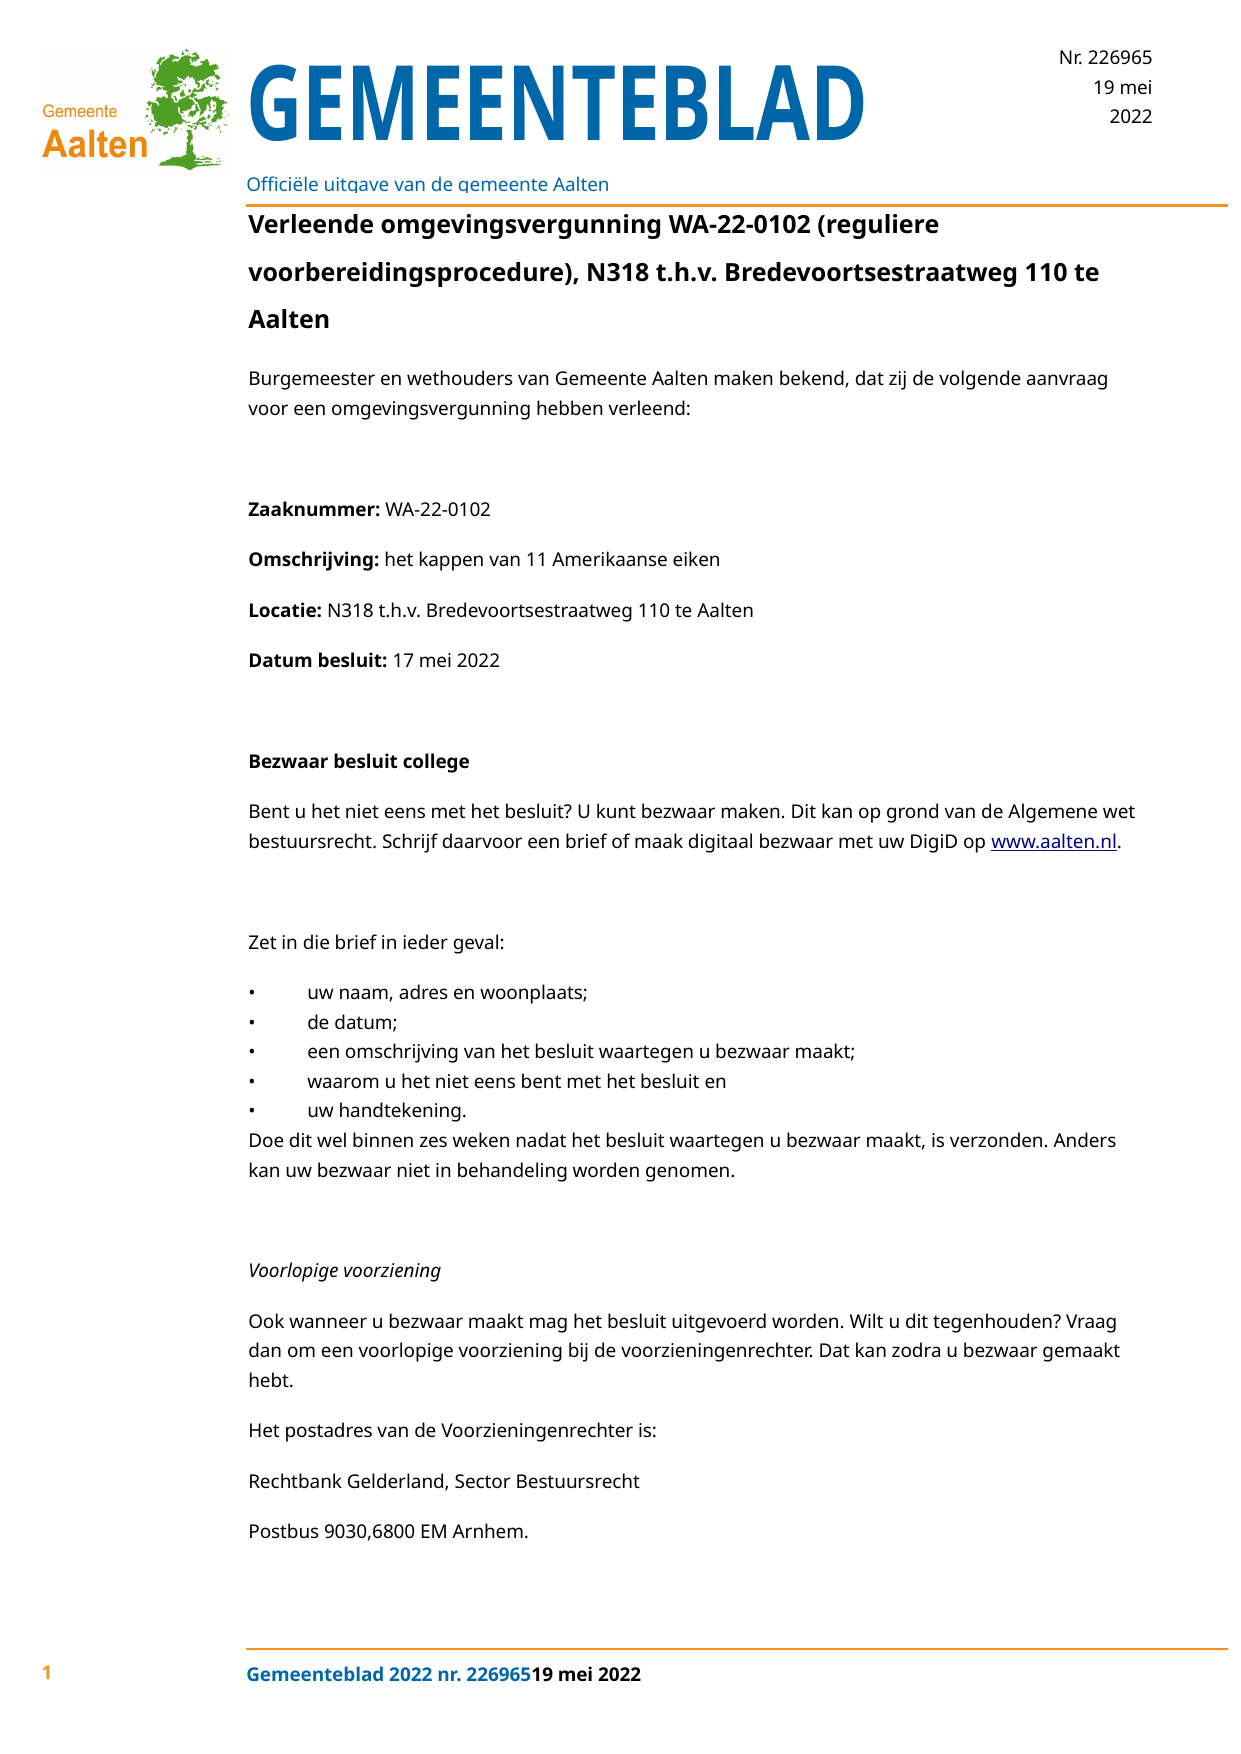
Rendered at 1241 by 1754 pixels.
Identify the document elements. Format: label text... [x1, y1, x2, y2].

text Zet in die brief in ieder geval: [248, 929, 1152, 954]
text Bezwaar besluit college [248, 748, 1152, 774]
list de datum; [248, 1009, 1152, 1034]
text Doe dit wel binnen zes weken nadat het besluit waartegen u bezwaar maakt, is verzonden. Anders kan uw bezwaar niet in behandeling worden genomen. [248, 1127, 1152, 1182]
text Zaaknummer: WA-22-0102 [248, 496, 1152, 522]
text Postbus 9030,6800 EM Arnhem. [248, 1518, 1152, 1544]
text Locatie: N318 t.h.v. Bredevoortsestraatweg 110 te Aalten [248, 597, 1152, 622]
text Datum besluit: 17 mei 2022 [248, 647, 1152, 673]
text Burgemeester en wethouders van Gemeente Aalten maken bekend, dat zij de volgende aanvraag voor een omgevingsvergunning hebben verleend: [248, 366, 1152, 421]
list uw naam, adres en woonplaats; [248, 979, 1152, 1005]
list waarom u het niet eens bent met het besluit en [248, 1068, 1152, 1094]
text Rechtbank Gelderland, Sector Bestuursrecht [248, 1468, 1152, 1494]
list een omschrijving van het besluit waartegen u bezwaar maakt; [248, 1038, 1152, 1064]
list uw handtekening. [248, 1098, 1152, 1123]
text Omschrijving: het kappen van 11 Amerikaanse eiken [248, 546, 1152, 572]
text Verleende omgevingsvergunning WA-22-0102 (reguliere voorbereidingsprocedure), N318 t.h.v. Bredevoortsestraatweg 110 te Aalten [248, 207, 1152, 336]
text Bent u het niet eens met het besluit? U kunt bezwaar maken. Dit kan op grond van de Algemene wet bestuursrecht. Schrijf daarvoor een brief of maak digitaal bezwaar met uw DigiD op www.aalten.nl. [248, 798, 1152, 854]
picture [41, 47, 231, 172]
text Voorlopige voorziening [248, 1258, 1152, 1283]
text Het postadres van de Voorzieningenrechter is: [248, 1418, 1152, 1443]
text Ook wanneer u bezwaar maakt mag het besluit uitgevoerd worden. Wilt u dit tegenhouden? Vraag dan om een voorlopige voorziening bij de voorzieningenrechter. Dat kan zodra u bezwaar gemaakt hebt. [248, 1308, 1152, 1393]
